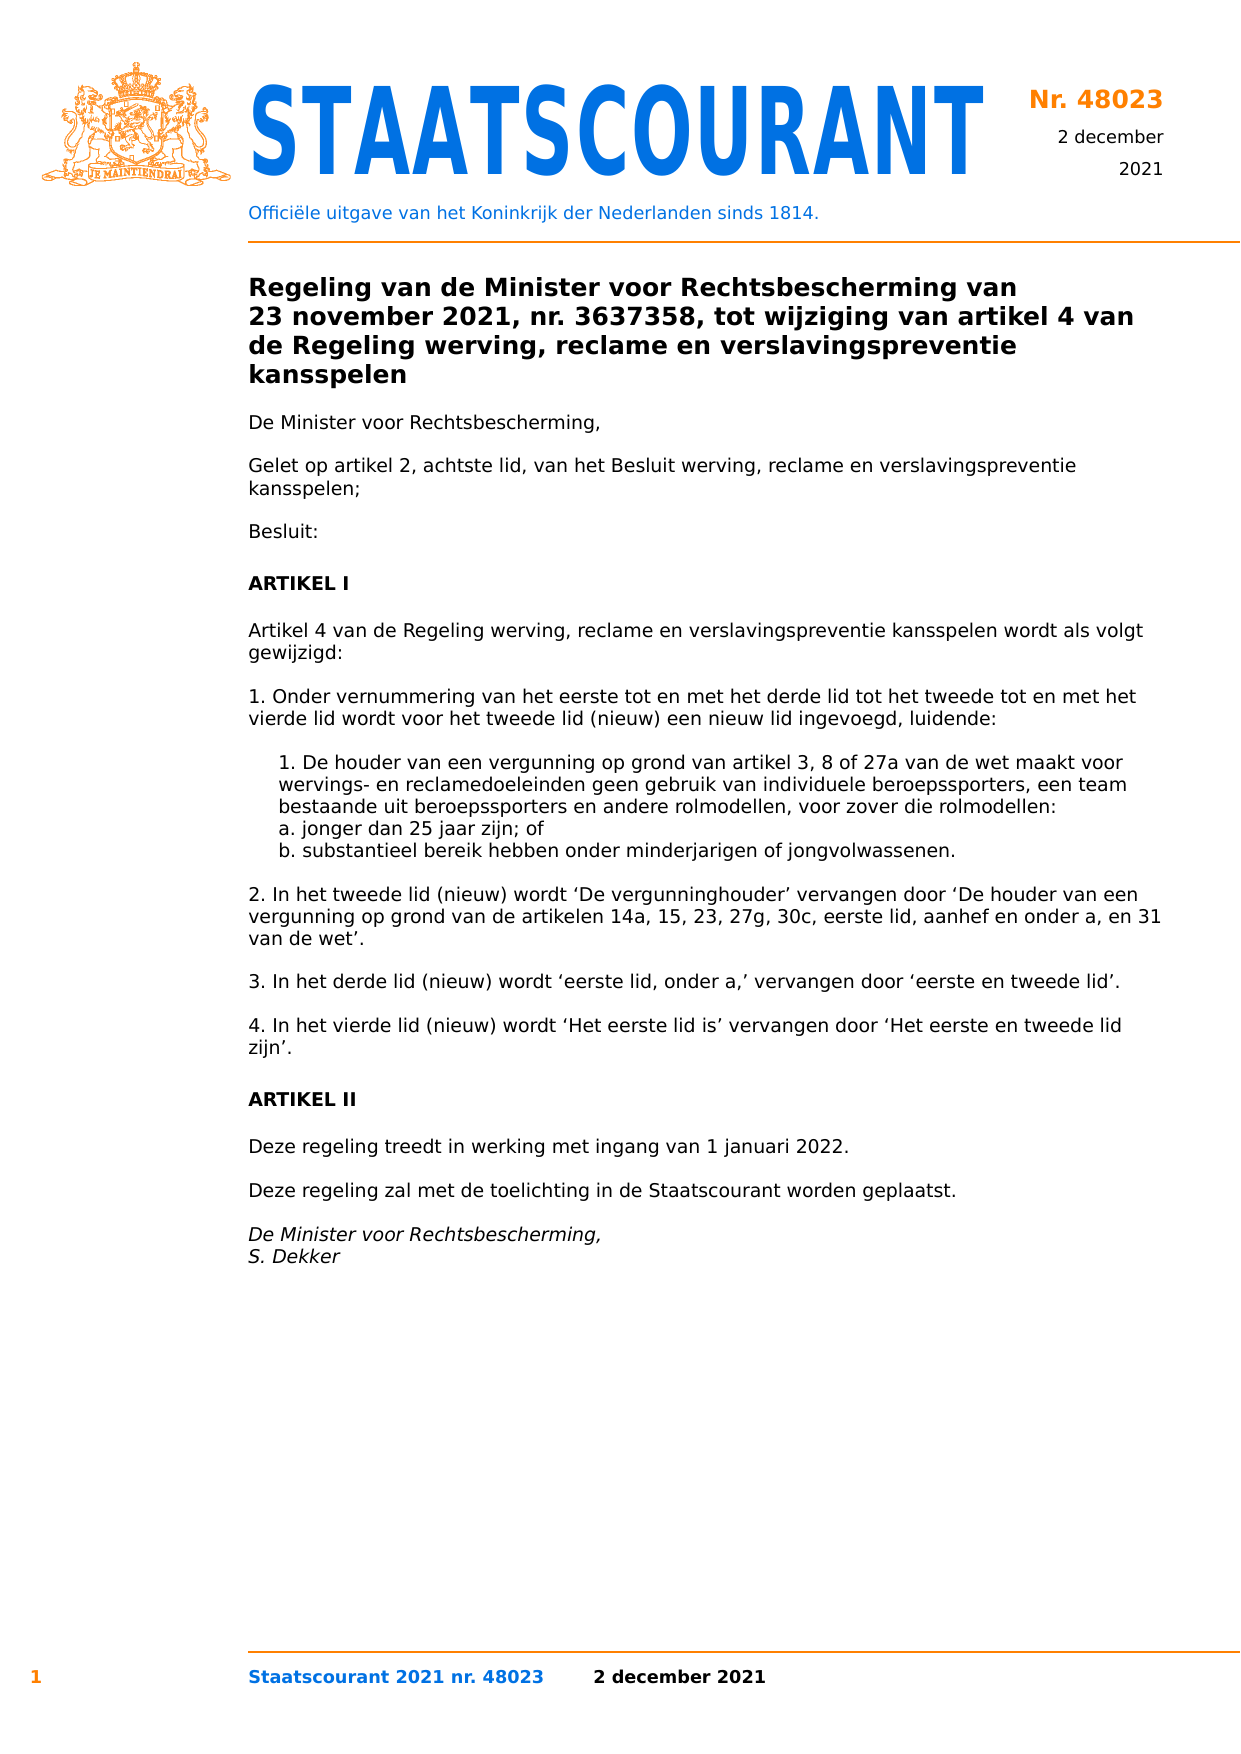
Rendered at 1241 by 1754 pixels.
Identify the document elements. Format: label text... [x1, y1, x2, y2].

table_cell 2021 [998, 153, 1240, 203]
text 2. In het tweede lid (nieuw) wordt ‘De vergunninghouder’ vervangen door ‘De houder van een vergunning op grond van de artikelen 14a, 15, 23, 27g, 30c, eerste lid, aanhef en onder a, en 31 van de wet’. [248, 884, 1163, 949]
text Besluit: [248, 521, 1163, 543]
text 4. In het vierde lid (nieuw) wordt ‘Het eerste lid is’ vervangen door ‘Het eerste en tweede lid zijn’. [248, 1015, 1163, 1059]
text Gelet op artikel 2, achtste lid, van het Besluit werving, reclame en verslavingspreventie kansspelen; [248, 455, 1163, 499]
subtitle Regeling van de Minister voor Rechtsbescherming van 23 november 2021, nr. 3637358, tot wijziging van artikel 4 van de Regeling werving, reclame en verslavingspreventie kansspelen [248, 273, 1163, 390]
table_header [25, 62, 248, 241]
text 3. In het derde lid (nieuw) wordt ‘eerste lid, onder a,’ vervangen door ‘eerste en tweede lid’. [248, 971, 1163, 993]
table_header Nr. 48023 [998, 62, 1240, 121]
picture [41, 62, 231, 186]
text De Minister voor Rechtsbescherming, [248, 412, 1163, 433]
text Deze regeling treedt in werking met ingang van 1 januari 2022. [248, 1136, 1163, 1158]
text Deze regeling zal met de toelichting in de Staatscourant worden geplaatst. [248, 1180, 1163, 1202]
text a. jonger dan 25 jaar zijn; of [278, 818, 1163, 840]
text 1. De houder van een vergunning op grond van artikel 3, 8 of 27a van de wet maakt voor wervings- en reclamedoeleinden geen gebruik van individuele beroepssporters, een team bestaande uit beroepssporters en andere rolmodellen, voor zover die rolmodellen: [278, 752, 1163, 818]
subtitle ARTIKEL I [248, 573, 1163, 595]
table_cell 2 december [998, 121, 1240, 153]
text De Minister voor Rechtsbescherming, S. Dekker [248, 1224, 1163, 1268]
text 1. Onder vernummering van het eerste tot en met het derde lid tot het tweede tot en met het vierde lid wordt voor het tweede lid (nieuw) een nieuw lid ingevoegd, luidende: [248, 686, 1163, 730]
text Artikel 4 van de Regeling werving, reclame en verslavingspreventie kansspelen wordt als volgt gewijzigd: [248, 620, 1163, 664]
table_cell Officiële uitgave van het Koninkrijk der Nederlanden sinds 1814. [248, 203, 1240, 241]
table_header STAATSCOURANT [248, 62, 998, 203]
text b. substantieel bereik hebben onder minderjarigen of jongvolwassenen. [278, 840, 1163, 862]
subtitle ARTIKEL II [248, 1089, 1163, 1111]
